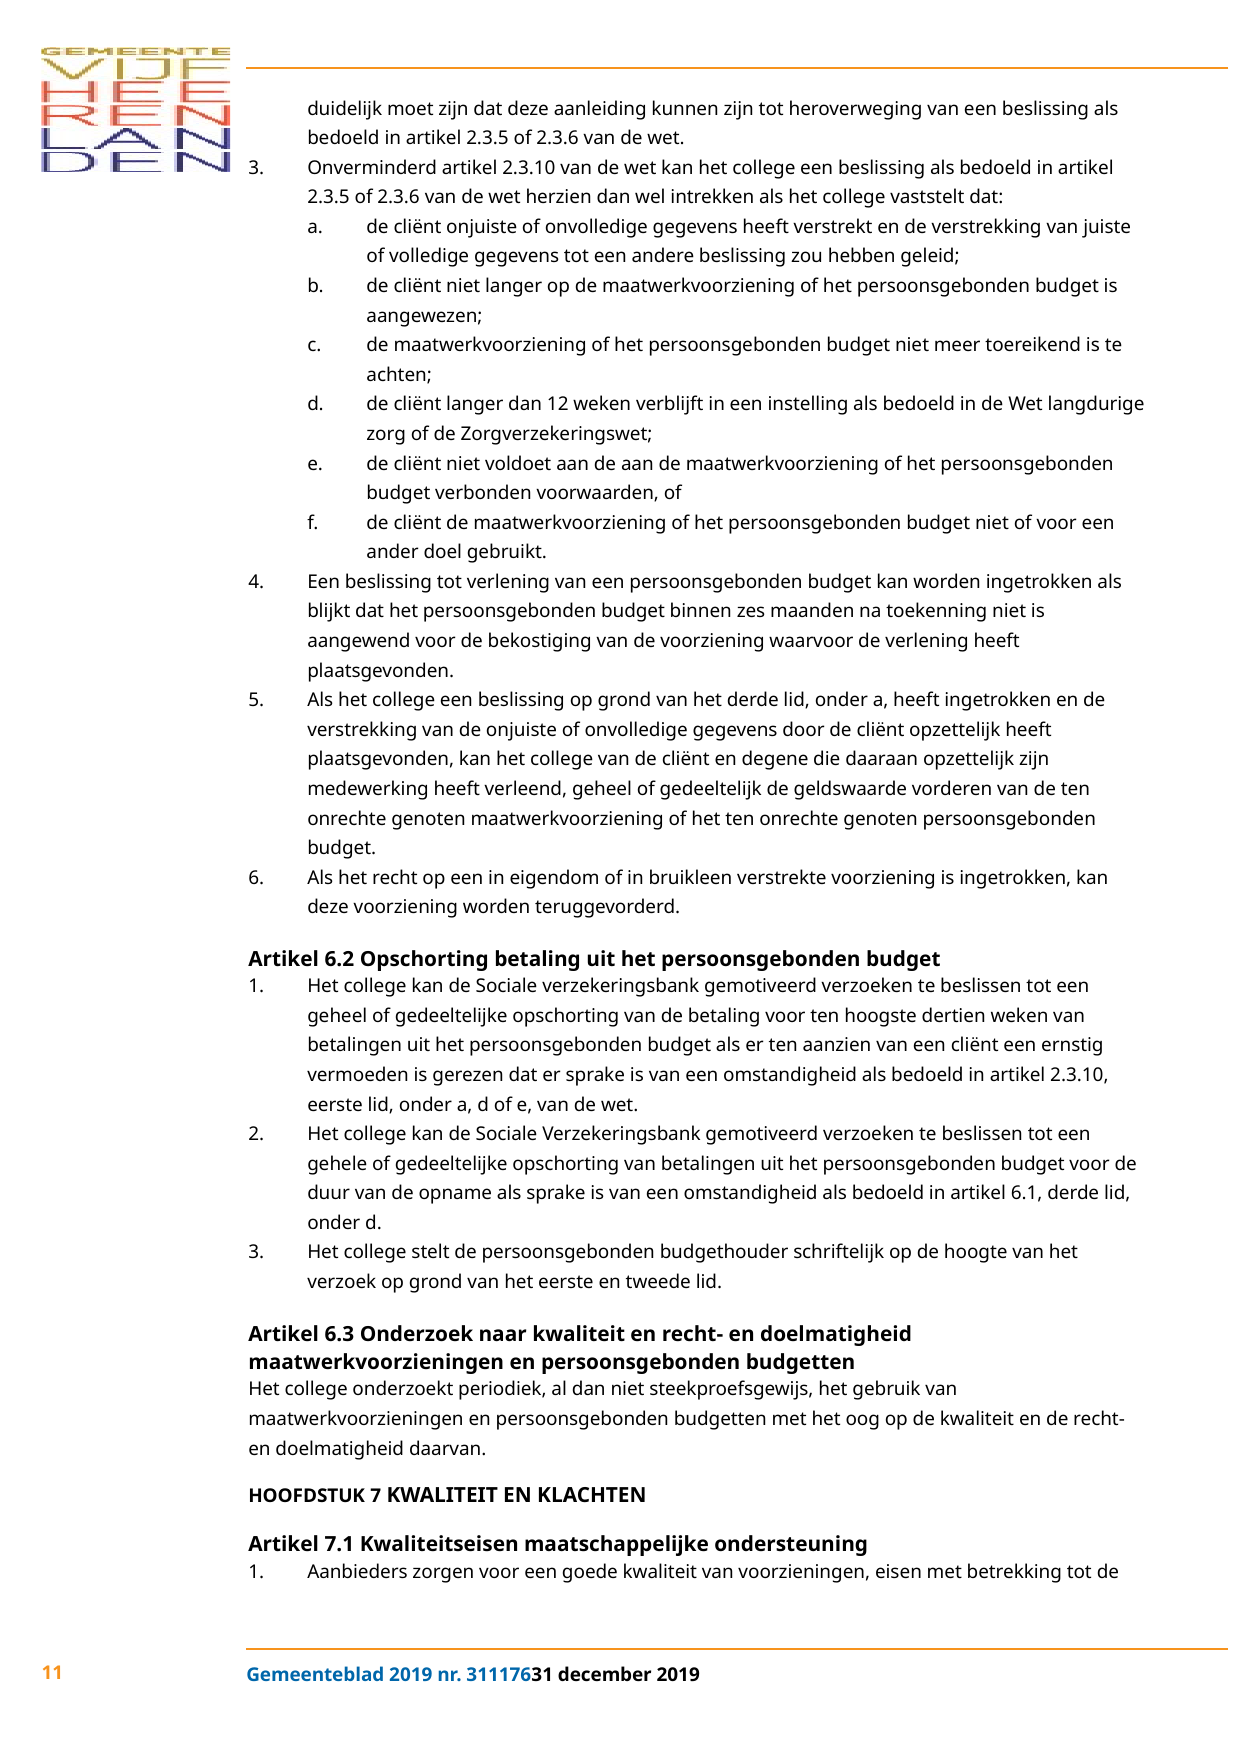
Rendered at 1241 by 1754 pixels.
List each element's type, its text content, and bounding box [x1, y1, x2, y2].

list Aanbieders zorgen voor een goede kwaliteit van voorzieningen, eisen met betrekking tot de [248, 1558, 1152, 1584]
list Het college kan de Sociale verzekeringsbank gemotiveerd verzoeken te beslissen tot een geheel of gedeeltelijke opschorting van de betaling voor ten hoogste dertien weken van betalingen uit het persoonsgebonden budget als er ten aanzien van een cliënt een ernstig vermoeden is gerezen dat er sprake is van een omstandigheid als bedoeld in artikel 2.3.10, eerste lid, onder a, d of e, van de wet. [248, 972, 1152, 1116]
list duidelijk moet zijn dat deze aanleiding kunnen zijn tot heroverweging van een beslissing als bedoeld in artikel 2.3.5 of 2.3.6 van de wet. [248, 95, 1152, 150]
list de cliënt onjuiste of onvolledige gegevens heeft verstrekt en de verstrekking van juiste of volledige gegevens tot een andere beslissing zou hebben geleid; [307, 213, 1152, 268]
list de cliënt niet langer op de maatwerkvoorziening of het persoonsgebonden budget is aangewezen; [307, 272, 1152, 328]
list Het college kan de Sociale Verzekeringsbank gemotiveerd verzoeken te beslissen tot een gehele of gedeeltelijke opschorting van betalingen uit het persoonsgebonden budget voor de duur van de opname als sprake is van een omstandigheid als bedoeld in artikel 6.1, derde lid, onder d. [248, 1120, 1152, 1235]
list Als het recht op een in eigendom of in bruikleen verstrekte voorziening is ingetrokken, kan deze voorziening worden teruggevorderd. [248, 864, 1152, 919]
text Het college onderzoekt periodiek, al dan niet steekproefsgewijs, het gebruik van maatwerkvoorzieningen en persoonsgebonden budgetten met het oog op de kwaliteit en de recht- en doelmatigheid daarvan. [248, 1376, 1152, 1460]
list Het college stelt de persoonsgebonden budgethouder schriftelijk op de hoogte van het verzoek op grond van het eerste en tweede lid. [248, 1239, 1152, 1294]
list Een beslissing tot verlening van een persoonsgebonden budget kan worden ingetrokken als blijkt dat het persoonsgebonden budget binnen zes maanden na toekenning niet is aangewend voor de bekostiging van de voorziening waarvoor de verlening heeft plaatsgevonden. [248, 568, 1152, 683]
text Artikel 7.1 Kwaliteitseisen maatschappelijke ondersteuning [248, 1529, 1152, 1558]
text HOOFDSTUK 7 KWALITEIT EN KLACHTEN [248, 1480, 1152, 1509]
list de cliënt niet voldoet aan de aan de maatwerkvoorziening of het persoonsgebonden budget verbonden voorwaarden, of [307, 450, 1152, 505]
list de maatwerkvoorziening of het persoonsgebonden budget niet meer toereikend is te achten; [307, 331, 1152, 387]
list Onverminderd artikel 2.3.10 van de wet kan het college een beslissing als bedoeld in artikel 2.3.5 of 2.3.6 van de wet herzien dan wel intrekken als het college vaststelt dat: [248, 154, 1152, 209]
list de cliënt langer dan 12 weken verblijft in een instelling als bedoeld in de Wet langdurige zorg of de Zorgverzekeringswet; [307, 391, 1152, 446]
text Artikel 6.3 Onderzoek naar kwaliteit en recht- en doelmatigheid maatwerkvoorzieningen en persoonsgebonden budgetten [248, 1319, 1152, 1376]
picture [41, 47, 231, 172]
list de cliënt de maatwerkvoorziening of het persoonsgebonden budget niet of voor een ander doel gebruikt. [307, 509, 1152, 564]
text Artikel 6.2 Opschorting betaling uit het persoonsgebonden budget [248, 944, 1152, 972]
list Als het college een beslissing op grond van het derde lid, onder a, heeft ingetrokken en de verstrekking van de onjuiste of onvolledige gegevens door de cliënt opzettelijk heeft plaatsgevonden, kan het college van de cliënt en degene die daaraan opzettelijk zijn medewerking heeft verleend, geheel of gedeeltelijk de geldswaarde vorderen van de ten onrechte genoten maatwerkvoorziening of het ten onrechte genoten persoonsgebonden budget. [248, 686, 1152, 860]
